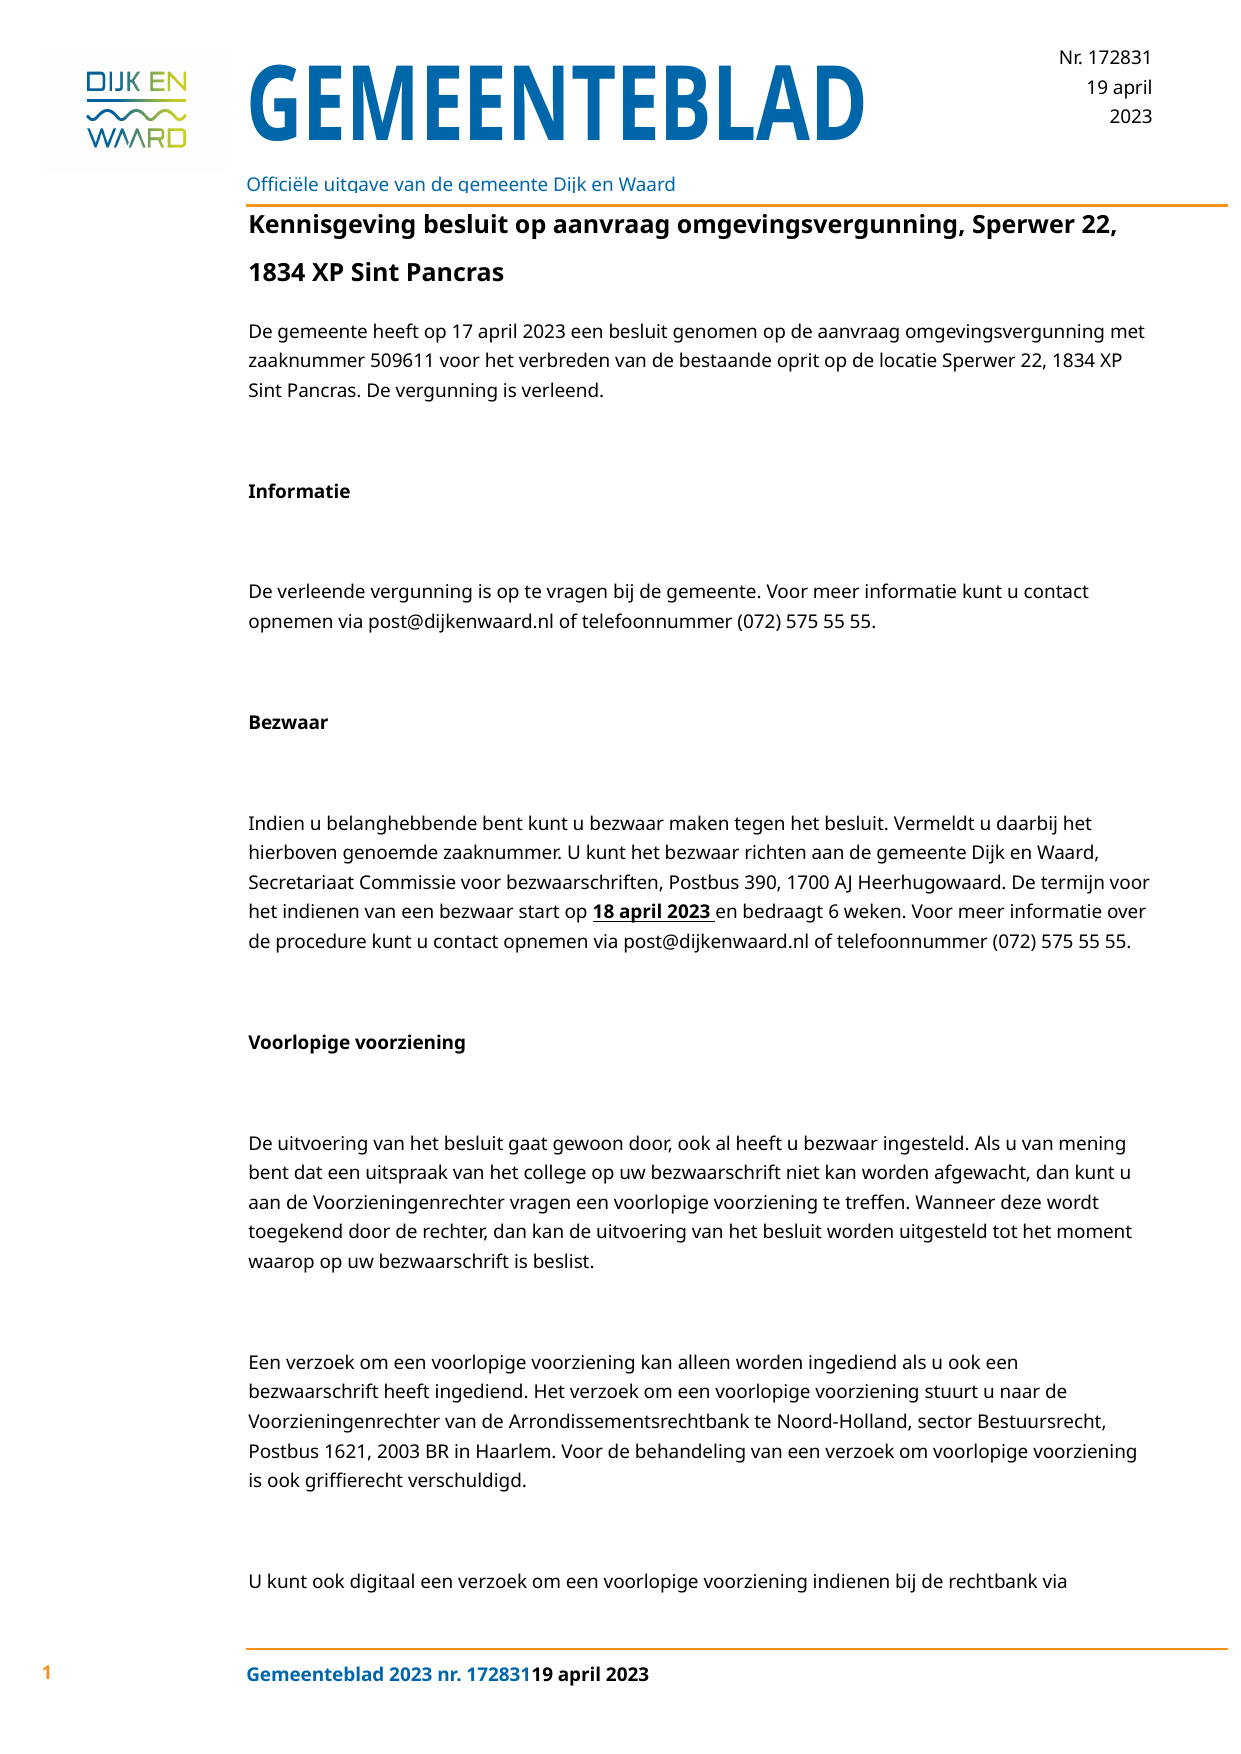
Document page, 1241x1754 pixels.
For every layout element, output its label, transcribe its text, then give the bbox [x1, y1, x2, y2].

picture [41, 47, 231, 172]
text U kunt ook digitaal een verzoek om een voorlopige voorziening indienen bij de rechtbank via [248, 1568, 1152, 1594]
text De verleende vergunning is op te vragen bij de gemeente. Voor meer informatie kunt u contact opnemen via post@dijkenwaard.nl of telefoonnummer (072) 575 55 55. [248, 579, 1152, 634]
text De gemeente heeft op 17 april 2023 een besluit genomen op de aanvraag omgevingsvergunning met zaaknummer 509611 voor het verbreden van de bestaande oprit op de locatie Sperwer 22, 1834 XP Sint Pancras. De vergunning is verleend. [248, 318, 1152, 403]
text Een verzoek om een voorlopige voorziening kan alleen worden ingediend als u ook een bezwaarschrift heeft ingediend. Het verzoek om een voorlopige voorziening stuurt u naar de Voorzieningenrechter van de Arrondissementsrechtbank te Noord-Holland, sector Bestuursrecht, Postbus 1621, 2003 BR in Haarlem. Voor de behandeling van een verzoek om voorlopige voorziening is ook griffierecht verschuldigd. [248, 1349, 1152, 1493]
text Indien u belanghebbende bent kunt u bezwaar maken tegen het besluit. Vermeldt u daarbij het hierboven genoemde zaaknummer. U kunt het bezwaar richten aan de gemeente Dijk en Waard, Secretariaat Commissie voor bezwaarschriften, Postbus 390, 1700 AJ Heerhugowaard. De termijn voor het indienen van een bezwaar start op 18 april 2023 en bedraagt 6 weken. Voor meer informatie over de procedure kunt u contact opnemen via post@dijkenwaard.nl of telefoonnummer (072) 575 55 55. [248, 810, 1152, 954]
text Bezwaar [248, 709, 1152, 735]
text De uitvoering van het besluit gaat gewoon door, ook al heeft u bezwaar ingesteld. Als u van mening bent dat een uitspraak van het college op uw bezwaarschrift niet kan worden afgewacht, dan kunt u aan de Voorzieningenrechter vragen een voorlopige voorziening te treffen. Wanneer deze wordt toegekend door de rechter, dan kan de uitvoering van het besluit worden uitgesteld tot het moment waarop op uw bezwaarschrift is beslist. [248, 1130, 1152, 1274]
text Voorlopige voorziening [248, 1029, 1152, 1055]
text Kennisgeving besluit op aanvraag omgevingsvergunning, Sperwer 22, 1834 XP Sint Pancras [248, 207, 1152, 288]
text Informatie [248, 478, 1152, 504]
